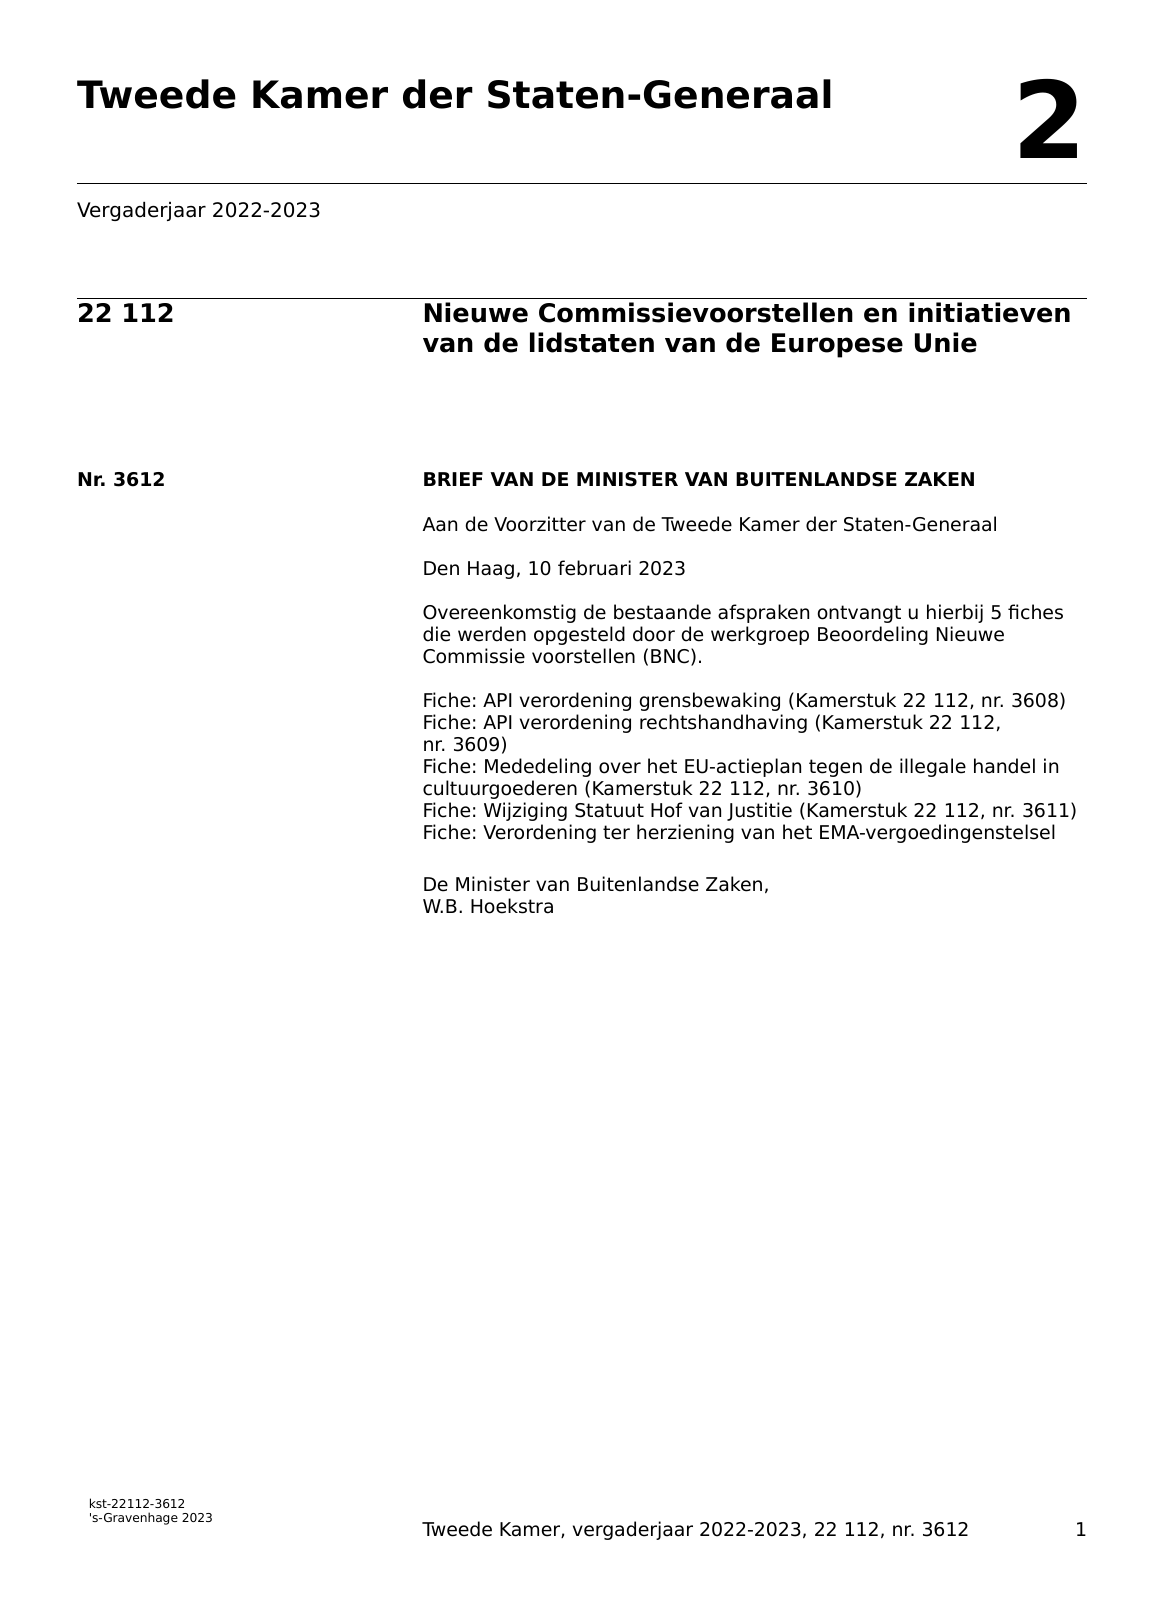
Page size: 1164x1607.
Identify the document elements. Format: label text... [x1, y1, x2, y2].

text 's-Gravenhage 2023 [88, 1511, 323, 1525]
subtitle Nr. 3612 BRIEF VAN DE MINISTER VAN BUITENLANDSE ZAKEN [77, 469, 1087, 491]
subtitle 22 112 Nieuwe Commissievoorstellen en initiatieven van de lidstaten van de Europese Unie [77, 299, 1087, 358]
text Fiche: Verordening ter herziening van het EMA-vergoedingenstelsel [422, 822, 1087, 844]
text Aan de Voorzitter van de Tweede Kamer der Staten-Generaal [422, 513, 1087, 536]
text Fiche: Mededeling over het EU-actieplan tegen de illegale handel in cultuurgoederen (Kamerstuk 22 112, nr. 3610) [422, 756, 1087, 800]
table_header 2 [886, 59, 1087, 183]
text Den Haag, 10 februari 2023 [422, 558, 1087, 580]
text Fiche: Wijziging Statuut Hof van Justitie (Kamerstuk 22 112, nr. 3611) [422, 800, 1087, 822]
table_header Tweede Kamer der Staten-Generaal [77, 59, 886, 183]
text Overeenkomstig de bestaande afspraken ontvangt u hierbij 5 fiches die werden opgesteld door de werkgroep Beoordeling Nieuwe Commissie voorstellen (BNC). [422, 602, 1087, 668]
text De Minister van Buitenlandse Zaken, W.B. Hoekstra [422, 874, 1087, 918]
text Fiche: API verordening rechtshandhaving (Kamerstuk 22 112, nr. 3609) [422, 712, 1087, 756]
text Fiche: API verordening grensbewaking (Kamerstuk 22 112, nr. 3608) [422, 690, 1087, 712]
text kst-22112-3612 [88, 1497, 323, 1511]
table_cell Vergaderjaar 2022-2023 [77, 184, 1087, 298]
